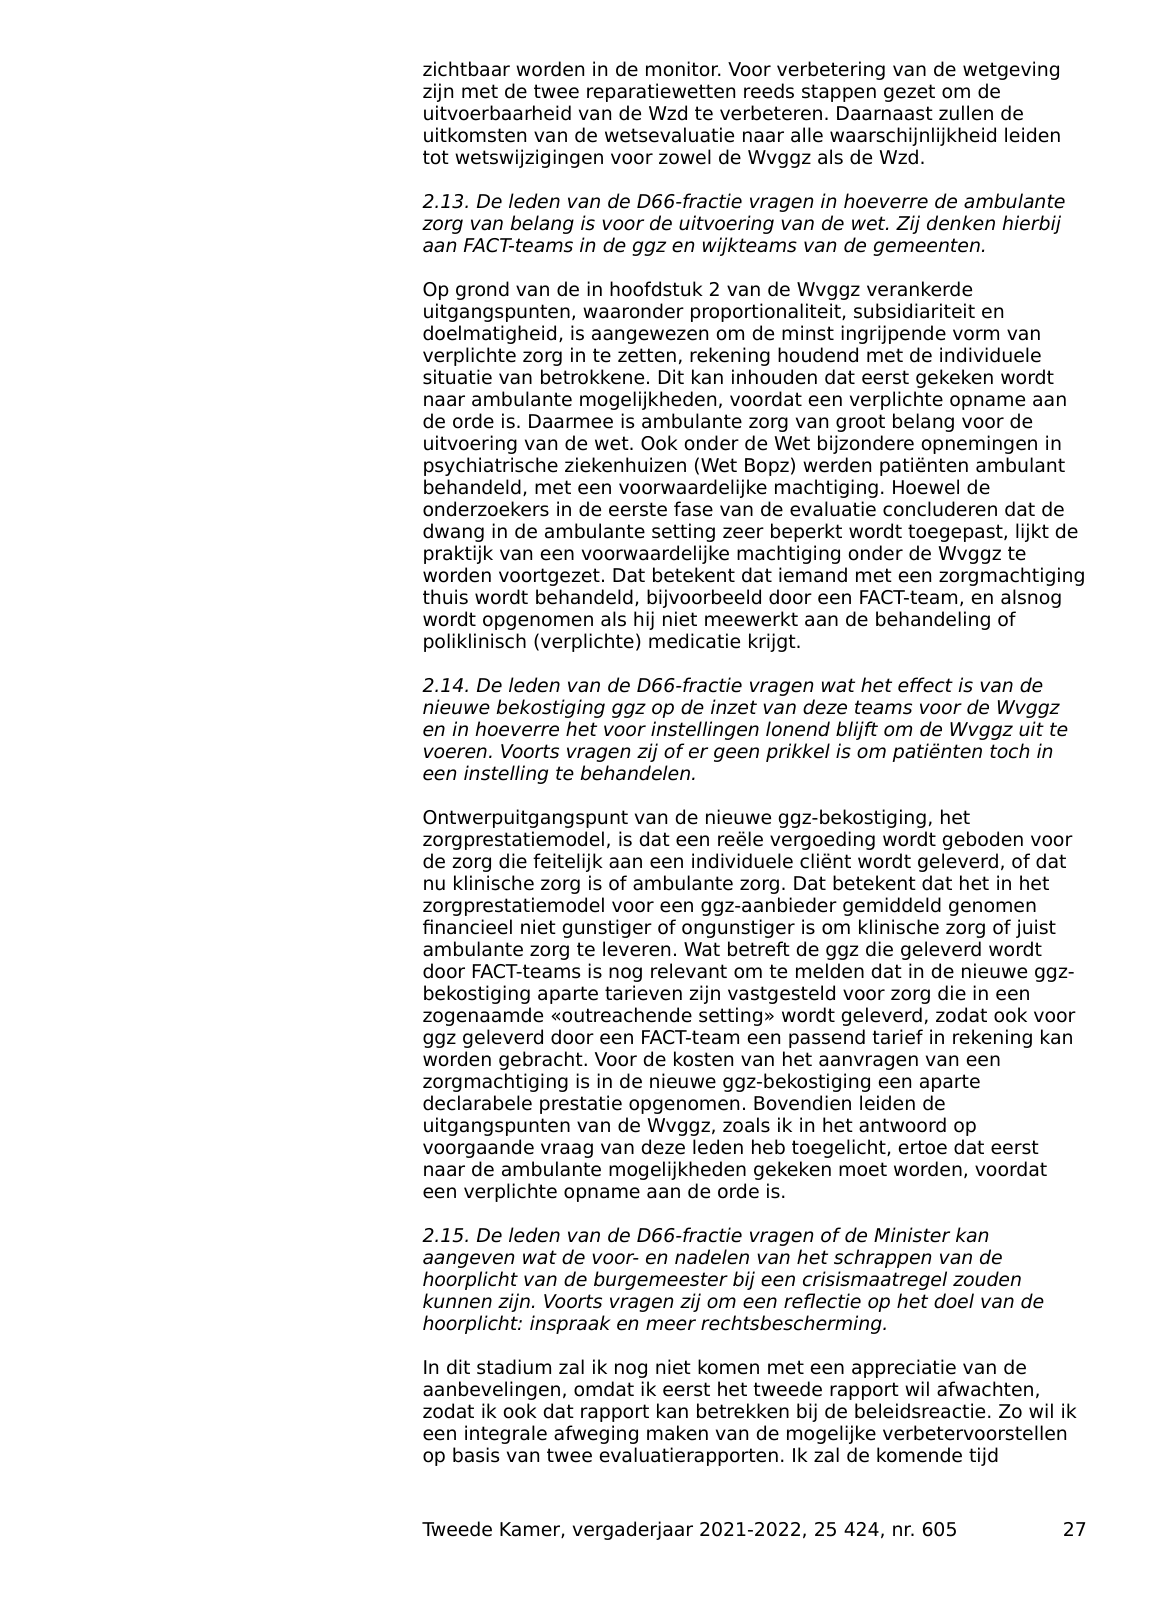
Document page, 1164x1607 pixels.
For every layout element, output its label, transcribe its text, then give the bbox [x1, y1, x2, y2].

text Op grond van de in hoofdstuk 2 van de Wvggz verankerde uitgangspunten, waaronder proportionaliteit, subsidiariteit en doelmatigheid, is aangewezen om de minst ingrijpende vorm van verplichte zorg in te zetten, rekening houdend met de individuele situatie van betrokkene. Dit kan inhouden dat eerst gekeken wordt naar ambulante mogelijkheden, voordat een verplichte opname aan de orde is. Daarmee is ambulante zorg van groot belang voor de uitvoering van de wet. Ook onder de Wet bijzondere opnemingen in psychiatrische ziekenhuizen (Wet Bopz) werden patiënten ambulant behandeld, met een voorwaardelijke machtiging. Hoewel de onderzoekers in de eerste fase van de evaluatie concluderen dat de dwang in de ambulante setting zeer beperkt wordt toegepast, lijkt de praktijk van een voorwaardelijke machtiging onder de Wvggz te worden voortgezet. Dat betekent dat iemand met een zorgmachtiging thuis wordt behandeld, bijvoorbeeld door een FACT-team, en alsnog wordt opgenomen als hij niet meewerkt aan de behandeling of poliklinisch (verplichte) medicatie krijgt. [422, 279, 1087, 653]
text 2.13. De leden van de D66-fractie vragen in hoeverre de ambulante zorg van belang is voor de uitvoering van de wet. Zij denken hierbij aan FACT-teams in de ggz en wijkteams van de gemeenten. [422, 191, 1087, 257]
text zichtbaar worden in de monitor. Voor verbetering van de wetgeving zijn met de twee reparatiewetten reeds stappen gezet om de uitvoerbaarheid van de Wzd te verbeteren. Daarnaast zullen de uitkomsten van de wetsevaluatie naar alle waarschijnlijkheid leiden tot wetswijzigingen voor zowel de Wvggz als de Wzd. [422, 59, 1087, 169]
text 2.15. De leden van de D66-fractie vragen of de Minister kan aangeven wat de voor- en nadelen van het schrappen van de hoorplicht van de burgemeester bij een crisismaatregel zouden kunnen zijn. Voorts vragen zij om een reflectie op het doel van de hoorplicht: inspraak en meer rechtsbescherming. [422, 1225, 1087, 1335]
text 2.14. De leden van de D66-fractie vragen wat het effect is van de nieuwe bekostiging ggz op de inzet van deze teams voor de Wvggz en in hoeverre het voor instellingen lonend blijft om de Wvggz uit te voeren. Voorts vragen zij of er geen prikkel is om patiënten toch in een instelling te behandelen. [422, 675, 1087, 785]
text Ontwerpuitgangspunt van de nieuwe ggz-bekostiging, het zorgprestatiemodel, is dat een reële vergoeding wordt geboden voor de zorg die feitelijk aan een individuele cliënt wordt geleverd, of dat nu klinische zorg is of ambulante zorg. Dat betekent dat het in het zorgprestatiemodel voor een ggz-aanbieder gemiddeld genomen financieel niet gunstiger of ongunstiger is om klinische zorg of juist ambulante zorg te leveren. Wat betreft de ggz die geleverd wordt door FACT-teams is nog relevant om te melden dat in de nieuwe ggz-bekostiging aparte tarieven zijn vastgesteld voor zorg die in een zogenaamde «outreachende setting» wordt geleverd, zodat ook voor ggz geleverd door een FACT-team een passend tarief in rekening kan worden gebracht. Voor de kosten van het aanvragen van een zorgmachtiging is in de nieuwe ggz-bekostiging een aparte declarabele prestatie opgenomen. Bovendien leiden de uitgangspunten van de Wvggz, zoals ik in het antwoord op voorgaande vraag van deze leden heb toegelicht, ertoe dat eerst naar de ambulante mogelijkheden gekeken moet worden, voordat een verplichte opname aan de orde is. [422, 807, 1087, 1203]
text In dit stadium zal ik nog niet komen met een appreciatie van de aanbevelingen, omdat ik eerst het tweede rapport wil afwachten, zodat ik ook dat rapport kan betrekken bij de beleidsreactie. Zo wil ik een integrale afweging maken van de mogelijke verbetervoorstellen op basis van twee evaluatierapporten. Ik zal de komende tijd [422, 1357, 1087, 1467]
